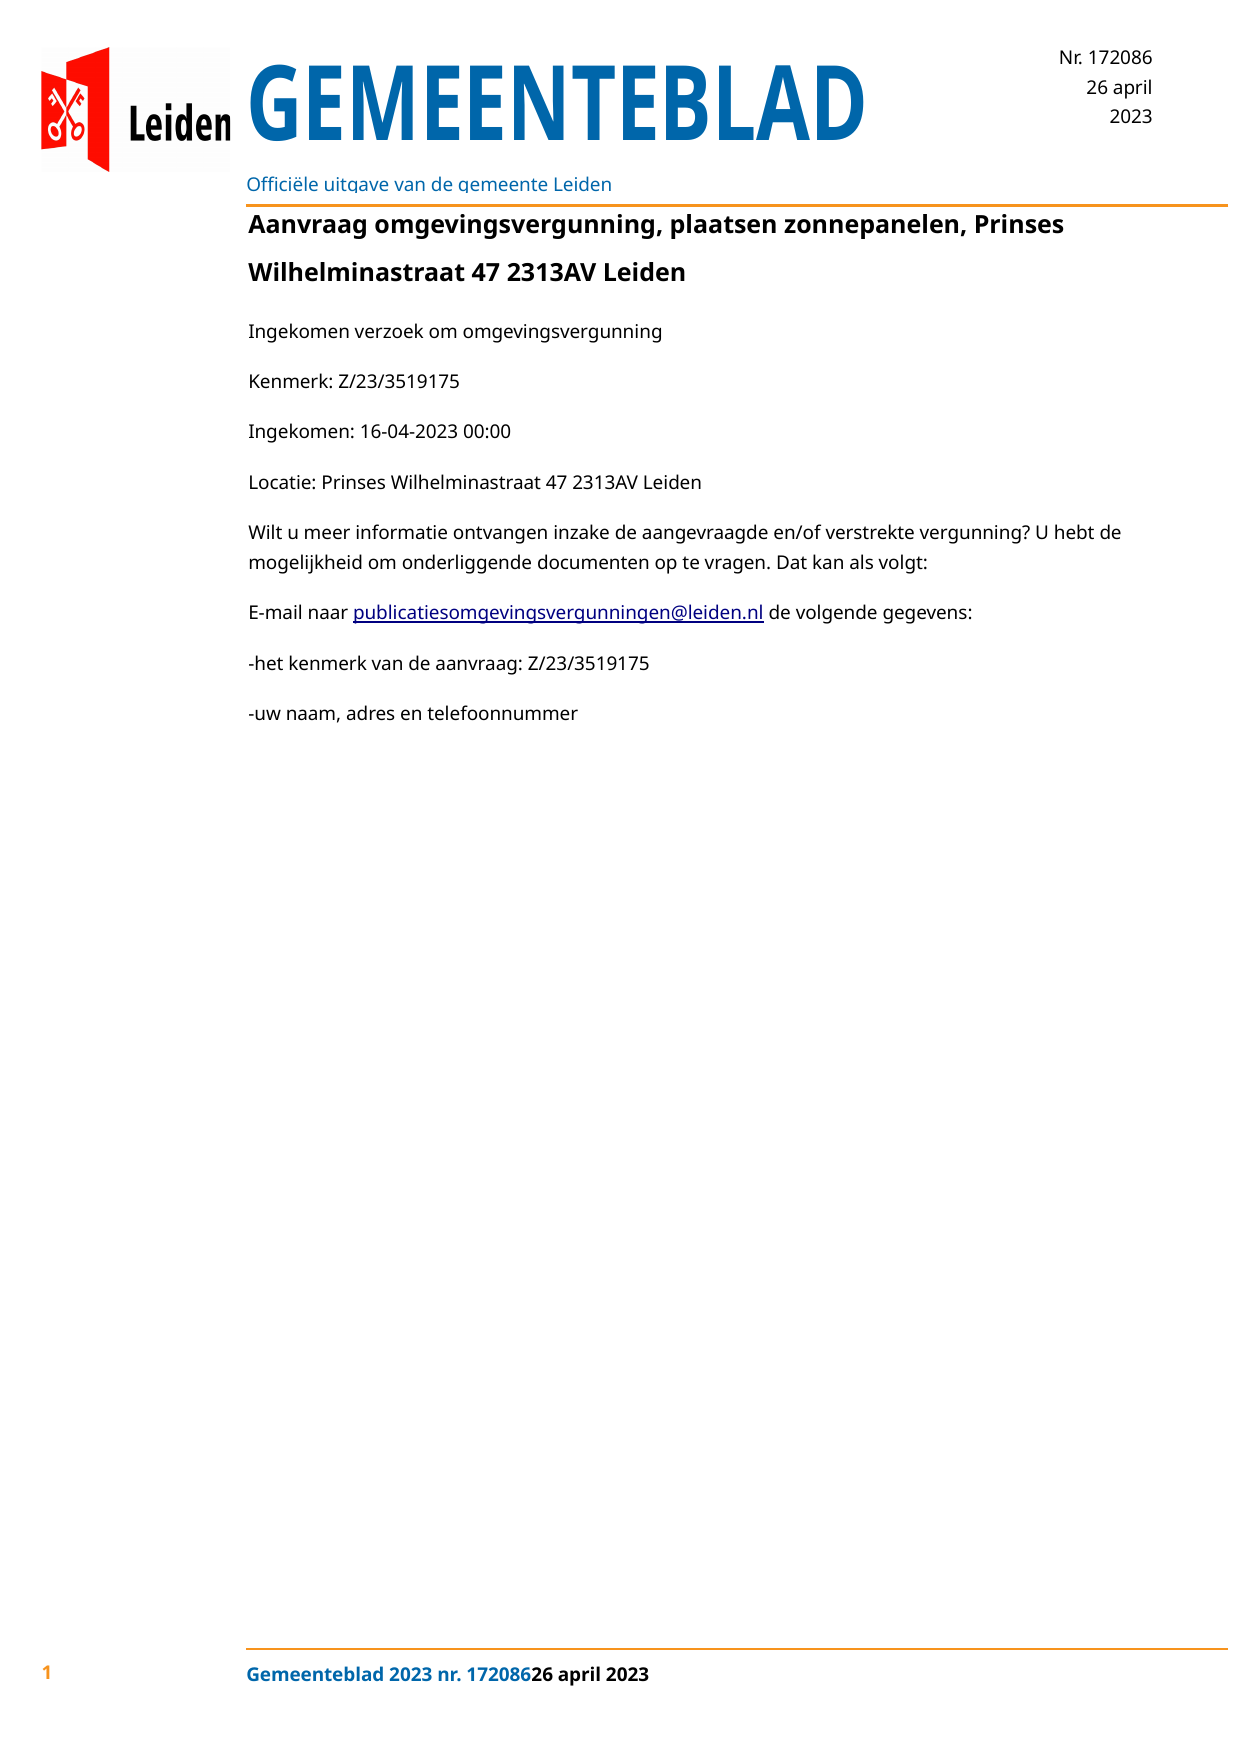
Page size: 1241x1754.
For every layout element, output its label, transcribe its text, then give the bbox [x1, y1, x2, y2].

text -uw naam, adres en telefoonnummer [248, 700, 1152, 726]
text E-mail naar publicatiesomgevingsvergunningen@leiden.nl de volgende gegevens: [248, 599, 1152, 625]
text Wilt u meer informatie ontvangen inzake de aangevraagde en/of verstrekte vergunning? U hebt de mogelijkheid om onderliggende documenten op te vragen. Dat kan als volgt: [248, 519, 1152, 575]
text Locatie: Prinses Wilhelminastraat 47 2313AV Leiden [248, 469, 1152, 495]
text -het kenmerk van de aanvraag: Z/23/3519175 [248, 650, 1152, 676]
picture [41, 47, 231, 172]
text Ingekomen: 16-04-2023 00:00 [248, 419, 1152, 444]
text Aanvraag omgevingsvergunning, plaatsen zonnepanelen, Prinses Wilhelminastraat 47 2313AV Leiden [248, 207, 1152, 288]
text Kenmerk: Z/23/3519175 [248, 368, 1152, 394]
text Ingekomen verzoek om omgevingsvergunning [248, 318, 1152, 344]
